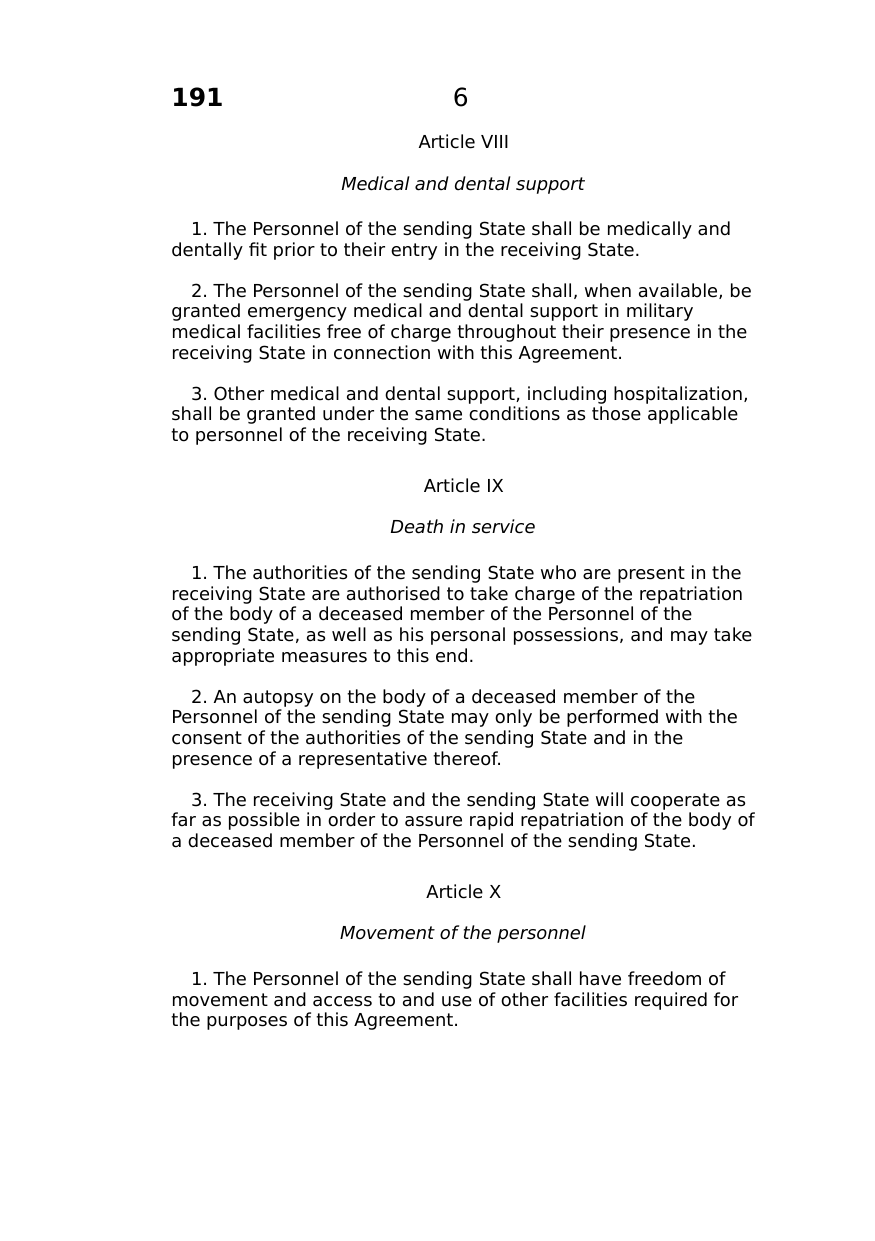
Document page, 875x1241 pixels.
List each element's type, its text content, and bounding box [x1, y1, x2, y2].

text 2. An autopsy on the body of a deceased member of the Personnel of the sending State may only be performed with the consent of the authorities of the sending State and in the presence of a representative thereof. [171, 686, 756, 769]
subtitle Article X Movement of the personnel [171, 882, 756, 944]
text 1. The Personnel of the sending State shall be medically and dentally fit prior to their entry in the receiving State. [171, 219, 756, 261]
text 2. The Personnel of the sending State shall, when available, be granted emergency medical and dental support in military medical facilities free of charge throughout their presence in the receiving State in connection with this Agreement. [171, 281, 756, 363]
subtitle Article IX Death in service [171, 476, 756, 538]
text 3. Other medical and dental support, including hospitalization, shall be granted under the same conditions as those applicable to personnel of the receiving State. [171, 383, 756, 446]
text 1. The authorities of the sending State who are present in the receiving State are authorised to take charge of the repatriation of the body of a deceased member of the Personnel of the sending State, as well as his personal possessions, and may take appropriate measures to this end. [171, 563, 756, 666]
text 1. The Personnel of the sending State shall have freedom of movement and access to and use of other facilities required for the purposes of this Agreement. [171, 969, 756, 1031]
subtitle Article VIII Medical and dental support [171, 132, 756, 194]
text 3. The receiving State and the sending State will cooperate as far as possible in order to assure rapid repatriation of the body of a deceased member of the Personnel of the sending State. [171, 789, 756, 852]
